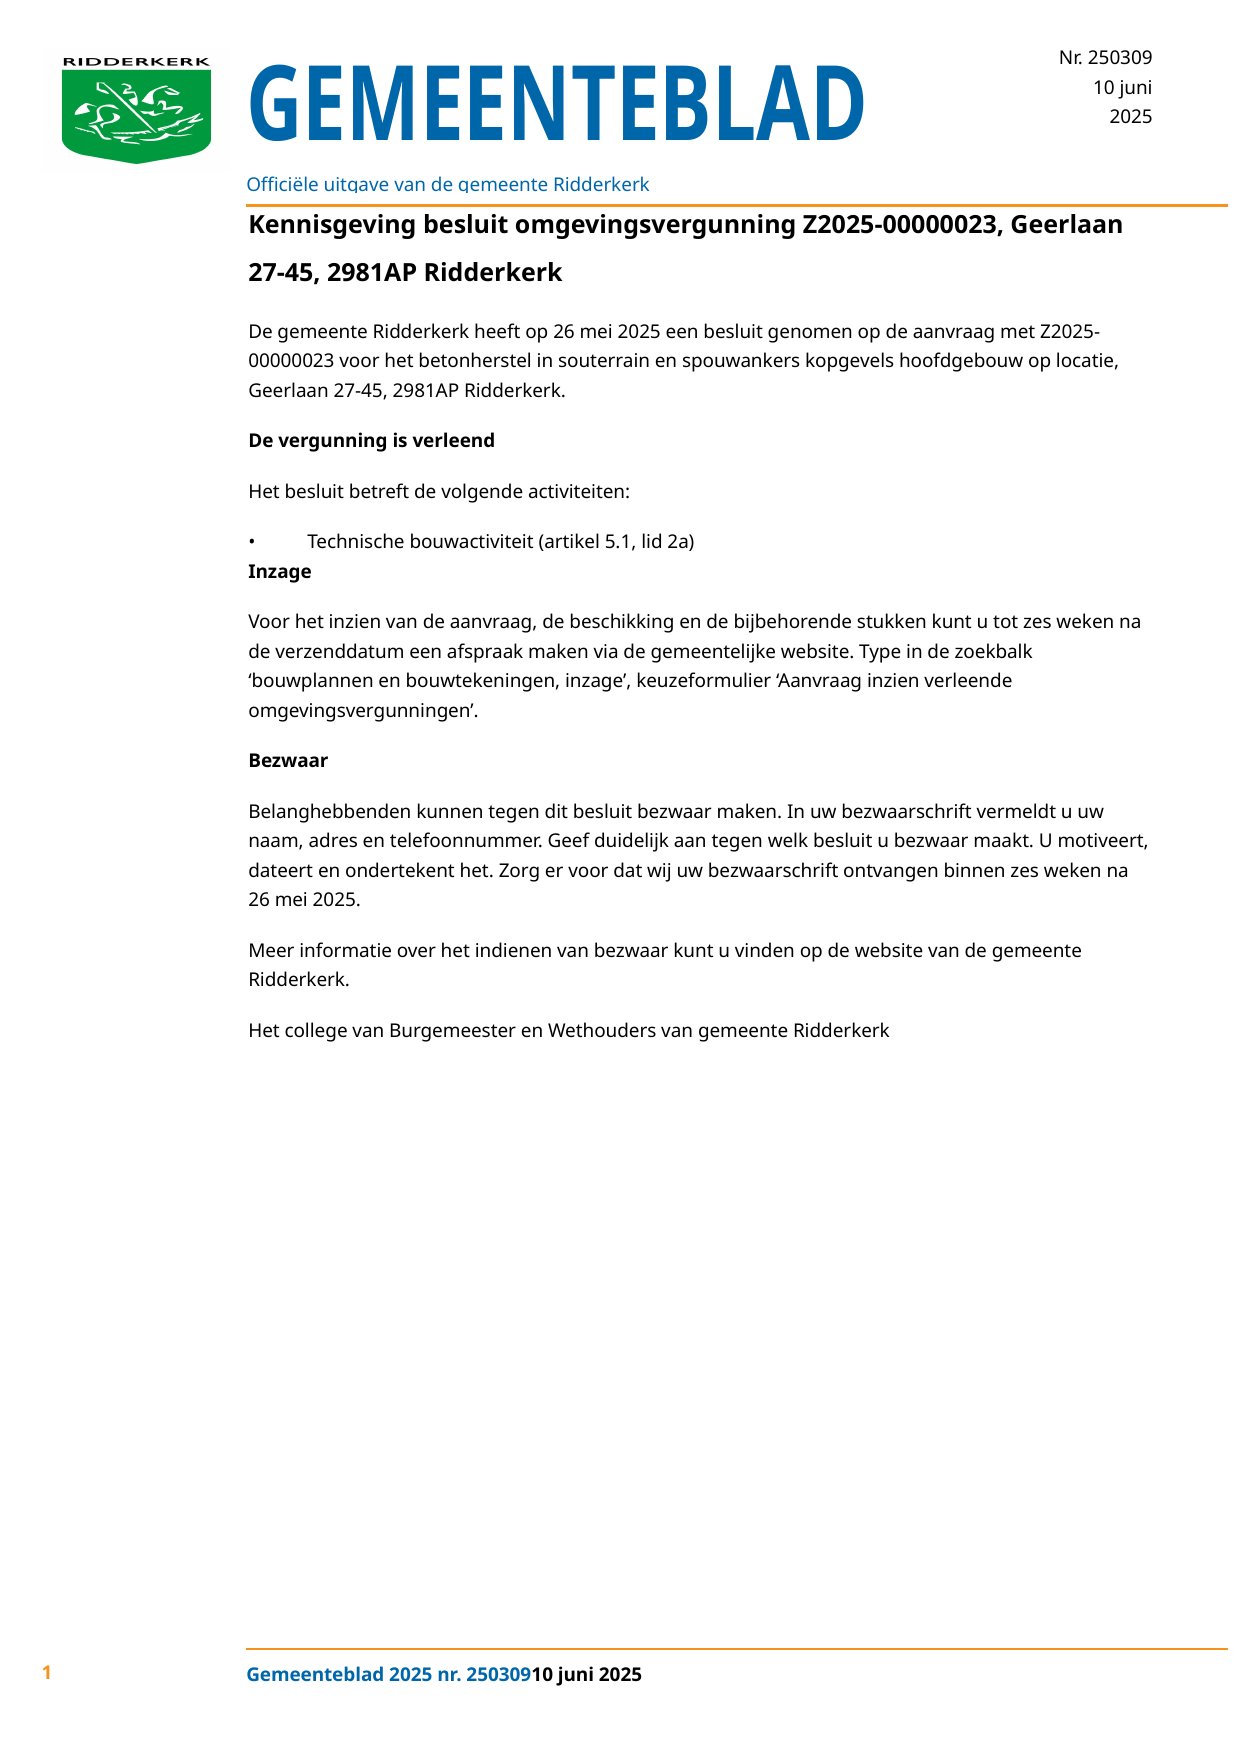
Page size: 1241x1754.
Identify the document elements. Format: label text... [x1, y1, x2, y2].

text Het besluit betreft de volgende activiteiten: [248, 478, 1152, 504]
text Kennisgeving besluit omgevingsvergunning Z2025-00000023, Geerlaan 27-45, 2981AP Ridderkerk [248, 207, 1152, 288]
text De vergunning is verleend [248, 427, 1152, 453]
text Belanghebbenden kunnen tegen dit besluit bezwaar maken. In uw bezwaarschrift vermeldt u uw naam, adres en telefoonnummer. Geef duidelijk aan tegen welk besluit u bezwaar maakt. U motiveert, dateert en ondertekent het. Zorg er voor dat wij uw bezwaarschrift ontvangen binnen zes weken na 26 mei 2025. [248, 798, 1152, 912]
text De gemeente Ridderkerk heeft op 26 mei 2025 een besluit genomen op de aanvraag met Z2025-00000023 voor het betonherstel in souterrain en spouwankers kopgevels hoofdgebouw op locatie, Geerlaan 27-45, 2981AP Ridderkerk. [248, 318, 1152, 403]
text Het college van Burgemeester en Wethouders van gemeente Ridderkerk [248, 1017, 1152, 1043]
text Inzage [248, 558, 1152, 584]
text Bezwaar [248, 747, 1152, 773]
text Meer informatie over het indienen van bezwaar kunt u vinden op de website van de gemeente Ridderkerk. [248, 937, 1152, 992]
picture [41, 47, 231, 172]
text Voor het inzien van de aanvraag, de beschikking en de bijbehorende stukken kunt u tot zes weken na de verzenddatum een afspraak maken via de gemeentelijke website. Type in de zoekbalk ‘bouwplannen en bouwtekeningen, inzage’, keuzeformulier ‘Aanvraag inzien verleende omgevingsvergunningen’. [248, 608, 1152, 723]
list Technische bouwactiviteit (artikel 5.1, lid 2a) [248, 528, 1152, 554]
